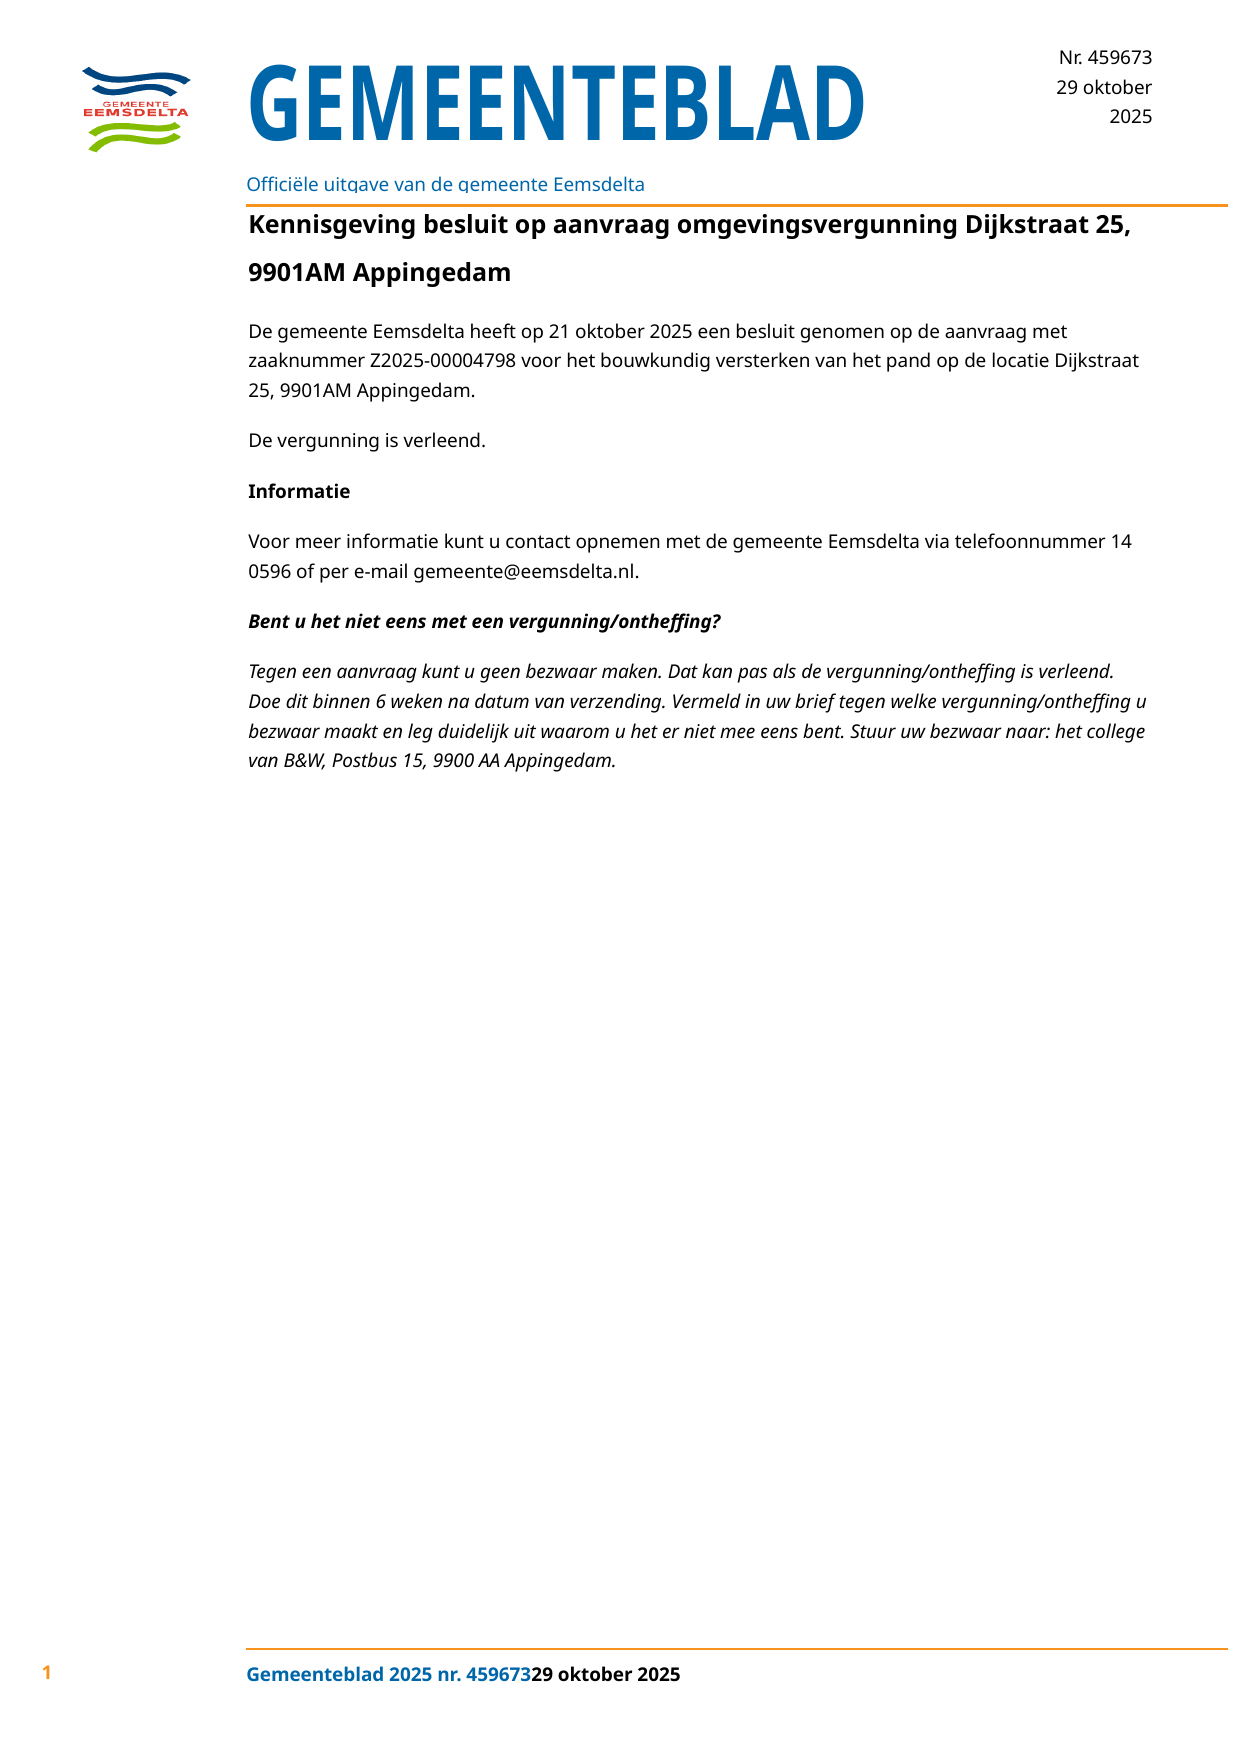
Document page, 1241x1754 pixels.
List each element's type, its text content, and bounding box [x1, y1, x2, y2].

text Bent u het niet eens met een vergunning/ontheffing? [248, 608, 1152, 634]
text Tegen een aanvraag kunt u geen bezwaar maken. Dat kan pas als de vergunning/ontheffing is verleend. Doe dit binnen 6 weken na datum van verzending. Vermeld in uw brief tegen welke vergunning/ontheffing u bezwaar maakt en leg duidelijk uit waarom u het er niet mee eens bent. Stuur uw bezwaar naar: het college van B&W, Postbus 15, 9900 AA Appingedam. [248, 659, 1152, 773]
text Informatie [248, 478, 1152, 504]
text De vergunning is verleend. [248, 427, 1152, 453]
text De gemeente Eemsdelta heeft op 21 oktober 2025 een besluit genomen op de aanvraag met zaaknummer Z2025-00004798 voor het bouwkundig versterken van het pand op de locatie Dijkstraat 25, 9901AM Appingedam. [248, 318, 1152, 403]
text Voor meer informatie kunt u contact opnemen met de gemeente Eemsdelta via telefoonnummer 14 0596 of per e-mail gemeente@eemsdelta.nl. [248, 528, 1152, 584]
picture [41, 47, 231, 172]
text Kennisgeving besluit op aanvraag omgevingsvergunning Dijkstraat 25, 9901AM Appingedam [248, 207, 1152, 288]
